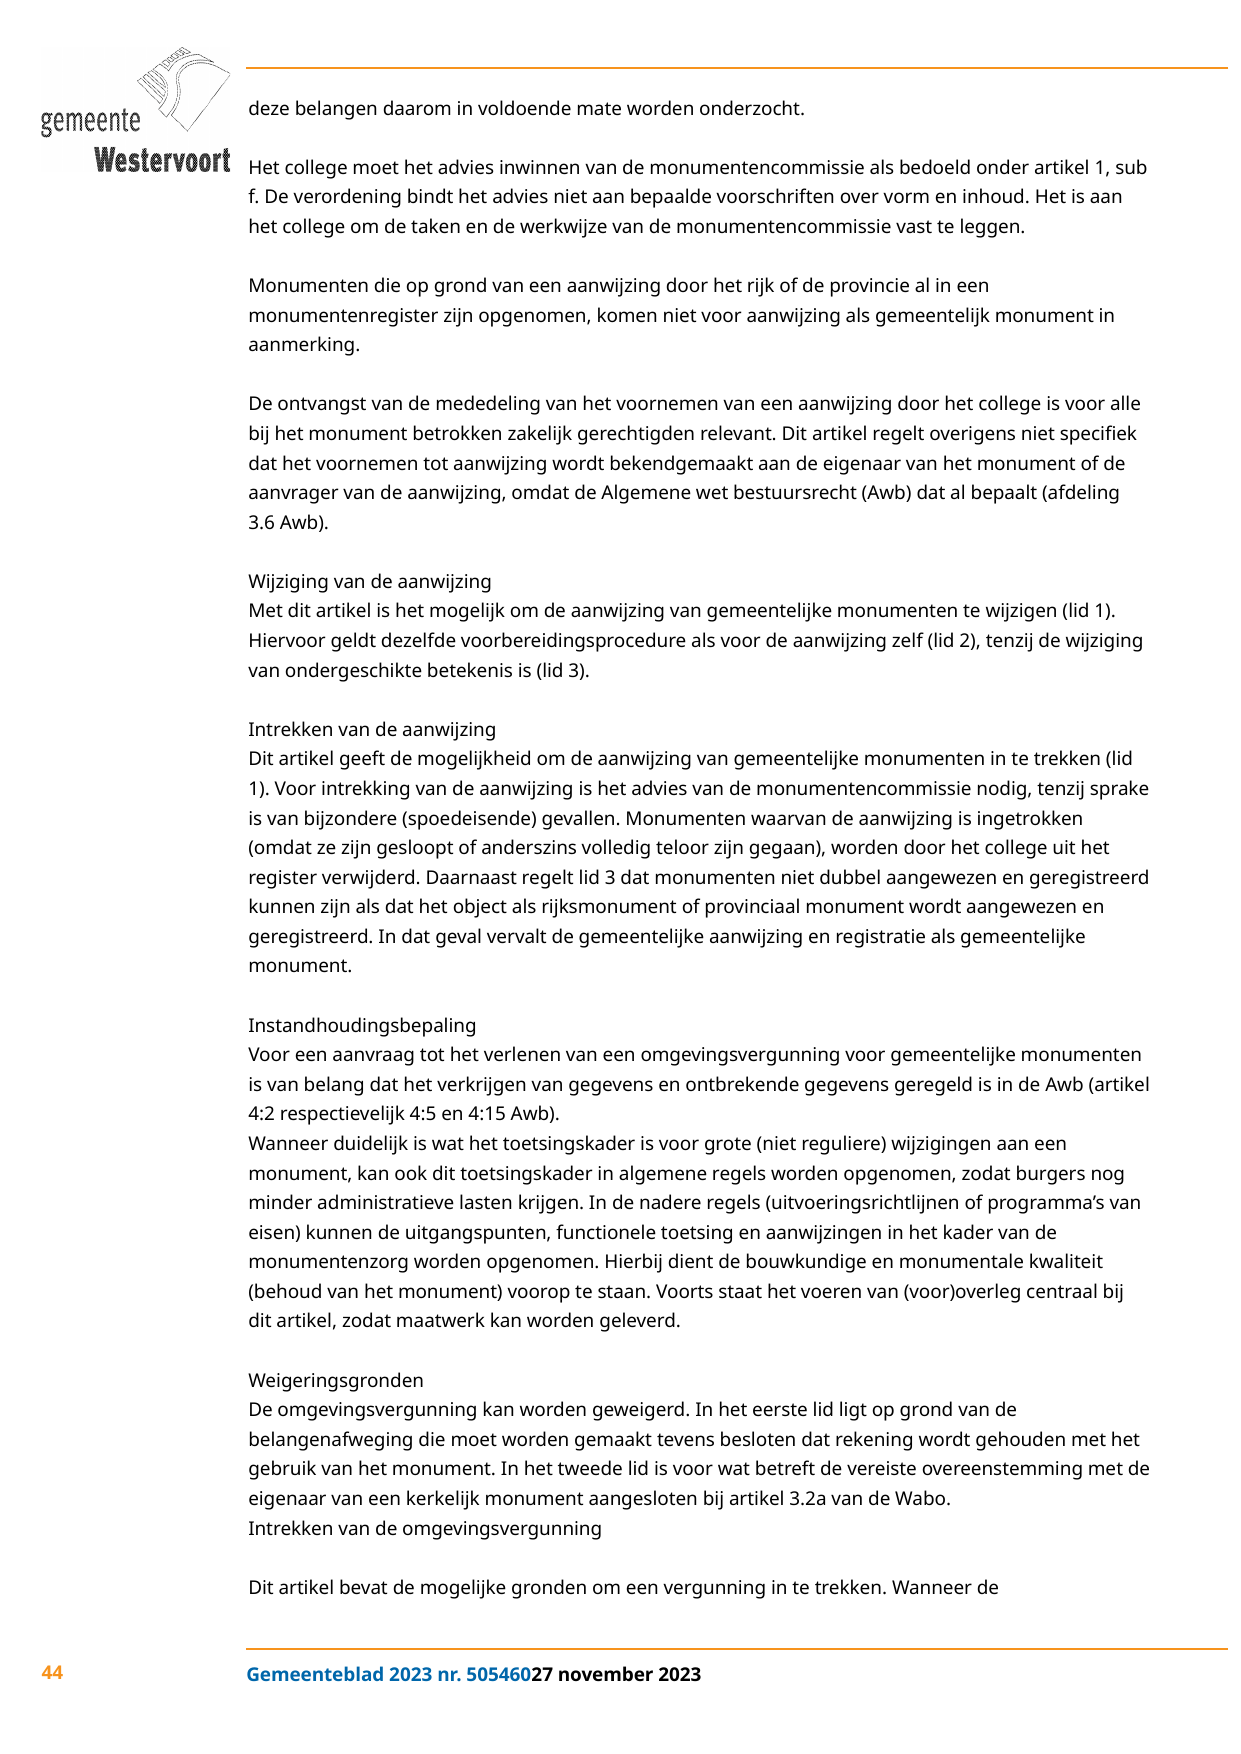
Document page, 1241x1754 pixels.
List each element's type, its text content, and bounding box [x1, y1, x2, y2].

text Voor een aanvraag tot het verlenen van een omgevingsvergunning voor gemeentelijke monumenten is van belang dat het verkrijgen van gegevens en ontbrekende gegevens geregeld is in de Awb (artikel 4:2 respectievelijk 4:5 en 4:15 Awb). [248, 1041, 1152, 1126]
text Wanneer duidelijk is wat het toetsingskader is voor grote (niet reguliere) wijzigingen aan een monument, kan ook dit toetsingskader in algemene regels worden opgenomen, zodat burgers nog minder administratieve lasten krijgen. In de nadere regels (uitvoeringsrichtlijnen of programma’s van eisen) kunnen de uitgangspunten, functionele toetsing en aanwijzingen in het kader van de monumentenzorg worden opgenomen. Hierbij dient de bouwkundige en monumentale kwaliteit (behoud van het monument) voorop te staan. Voorts staat het voeren van (voor)overleg centraal bij dit artikel, zodat maatwerk kan worden geleverd. [248, 1130, 1152, 1333]
text Instandhoudingsbepaling [248, 1012, 1152, 1038]
text Dit artikel geeft de mogelijkheid om de aanwijzing van gemeentelijke monumenten in te trekken (lid 1). Voor intrekking van de aanwijzing is het advies van de monumentencommissie nodig, tenzij sprake is van bijzondere (spoedeisende) gevallen. Monumenten waarvan de aanwijzing is ingetrokken (omdat ze zijn gesloopt of anderszins volledig teloor zijn gegaan), worden door het college uit het register verwijderd. Daarnaast regelt lid 3 dat monumenten niet dubbel aangewezen en geregistreerd kunnen zijn als dat het object als rijksmonument of provinciaal monument wordt aangewezen en geregistreerd. In dat geval vervalt de gemeentelijke aanwijzing en registratie als gemeentelijke monument. [248, 746, 1152, 978]
text De omgevingsvergunning kan worden geweigerd. In het eerste lid ligt op grond van de belangenafweging die moet worden gemaakt tevens besloten dat rekening wordt gehouden met het gebruik van het monument. In het tweede lid is voor wat betreft de vereiste overeenstemming met de eigenaar van een kerkelijk monument aangesloten bij artikel 3.2a van de Wabo. [248, 1396, 1152, 1511]
text Het college moet het advies inwinnen van de monumentencommissie als bedoeld onder artikel 1, sub f. De verordening bindt het advies niet aan bepaalde voorschriften over vorm en inhoud. Het is aan het college om de taken en de werkwijze van de monumentencommissie vast te leggen. [248, 154, 1152, 239]
text De ontvangst van de mededeling van het voornemen van een aanwijzing door het college is voor alle bij het monument betrokken zakelijk gerechtigden relevant. Dit artikel regelt overigens niet specifiek dat het voornemen tot aanwijzing wordt bekendgemaakt aan de eigenaar van het monument of de aanvrager van de aanwijzing, omdat de Algemene wet bestuursrecht (Awb) dat al bepaalt (afdeling 3.6 Awb). [248, 391, 1152, 535]
text Dit artikel bevat de mogelijke gronden om een vergunning in te trekken. Wanneer de [248, 1574, 1152, 1600]
text Wijziging van de aanwijzing [248, 568, 1152, 594]
text deze belangen daarom in voldoende mate worden onderzocht. [248, 95, 1152, 121]
text Met dit artikel is het mogelijk om de aanwijzing van gemeentelijke monumenten te wijzigen (lid 1). Hiervoor geldt dezelfde voorbereidingsprocedure als voor de aanwijzing zelf (lid 2), tenzij de wijziging van ondergeschikte betekenis is (lid 3). [248, 598, 1152, 683]
text Intrekken van de omgevingsvergunning [248, 1515, 1152, 1541]
text Intrekken van de aanwijzing [248, 716, 1152, 742]
picture [41, 47, 231, 172]
text Weigeringsgronden [248, 1367, 1152, 1393]
text Monumenten die op grond van een aanwijzing door het rijk of de provincie al in een monumentenregister zijn opgenomen, komen niet voor aanwijzing als gemeentelijk monument in aanmerking. [248, 272, 1152, 357]
